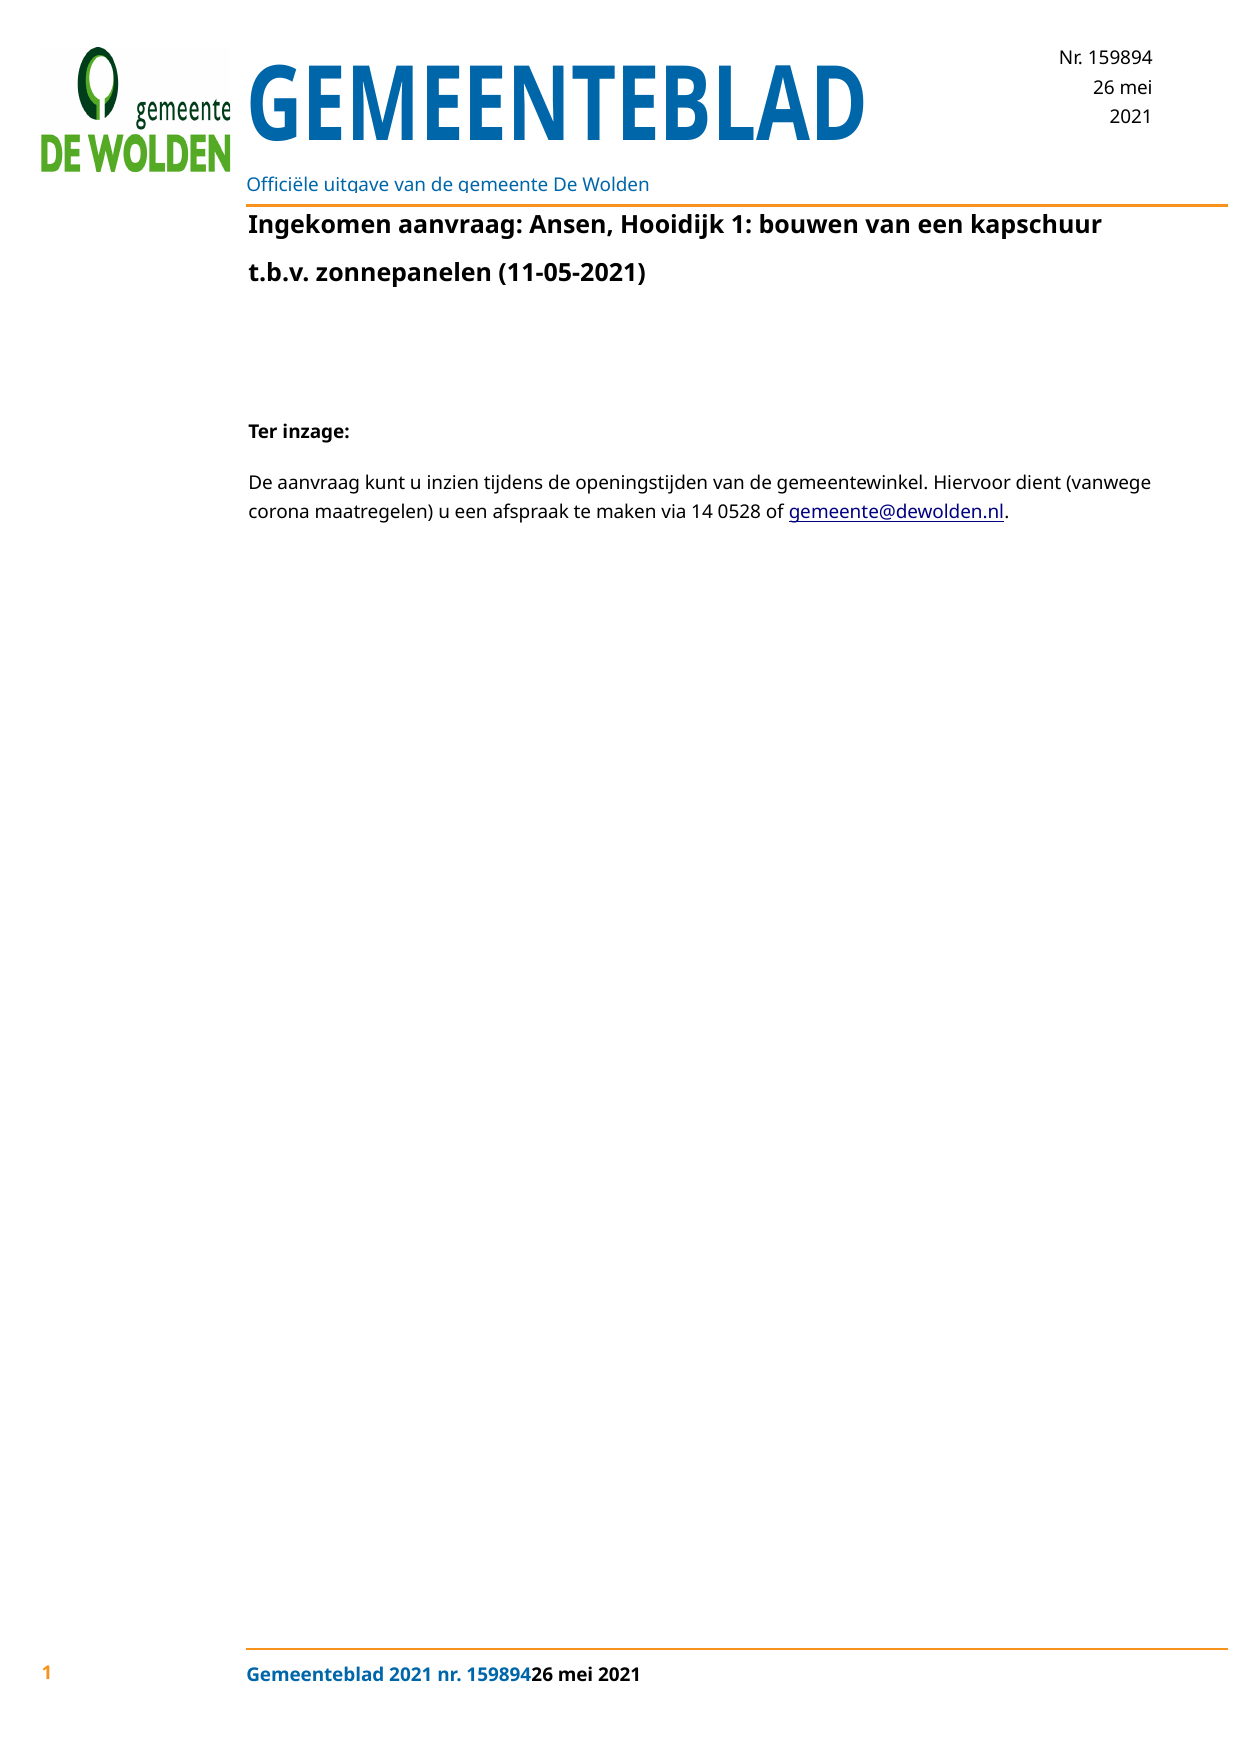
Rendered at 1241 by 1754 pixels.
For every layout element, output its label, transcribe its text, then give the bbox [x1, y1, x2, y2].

text De aanvraag kunt u inzien tijdens de openingstijden van de gemeentewinkel. Hiervoor dient (vanwege corona maatregelen) u een afspraak te maken via 14 0528 of gemeente@dewolden.nl. [248, 469, 1152, 524]
text Ingekomen aanvraag: Ansen, Hooidijk 1: bouwen van een kapschuur t.b.v. zonnepanelen (11-05-2021) [248, 207, 1152, 288]
text Ter inzage: [248, 419, 1152, 444]
picture [41, 47, 231, 172]
